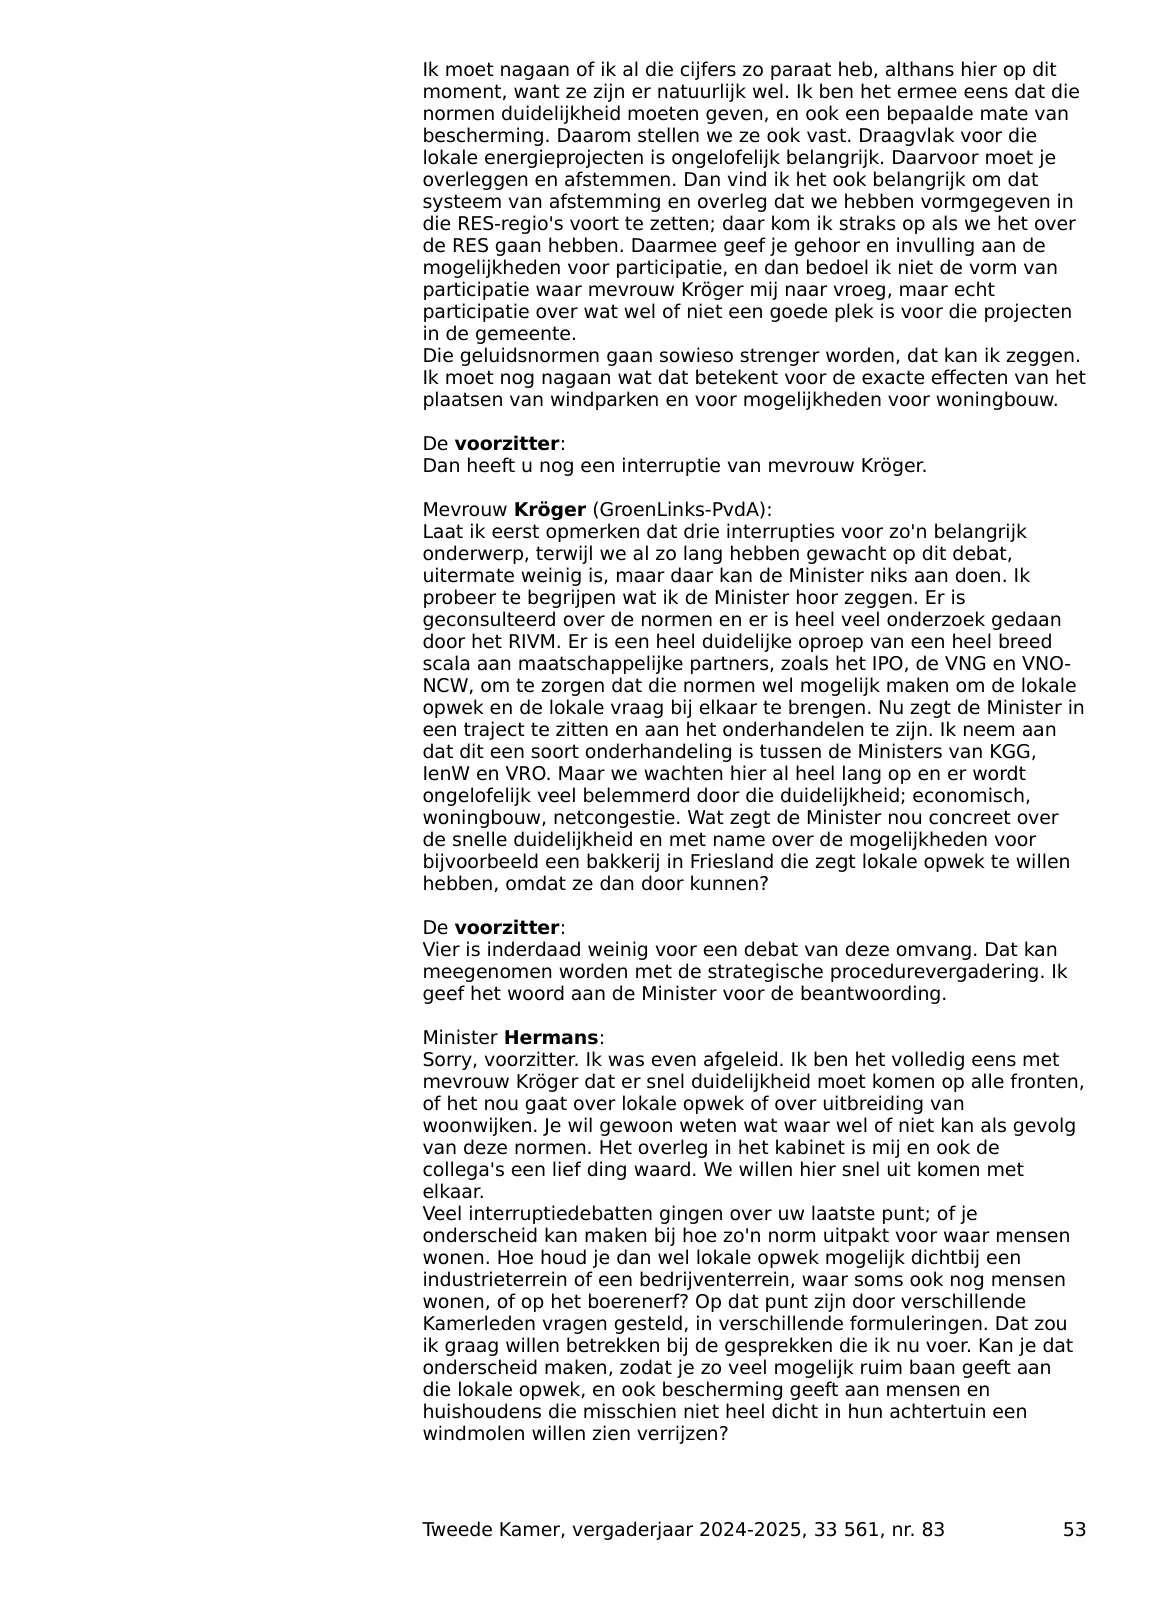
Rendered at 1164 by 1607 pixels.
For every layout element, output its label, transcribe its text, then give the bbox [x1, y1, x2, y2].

text Vier is inderdaad weinig voor een debat van deze omvang. Dat kan meegenomen worden met de strategische procedurevergadering. Ik geef het woord aan de Minister voor de beantwoording. [422, 939, 1087, 1005]
text Veel interruptiedebatten gingen over uw laatste punt; of je onderscheid kan maken bij hoe zo'n norm uitpakt voor waar mensen wonen. Hoe houd je dan wel lokale opwek mogelijk dichtbij een industrieterrein of een bedrijventerrein, waar soms ook nog mensen wonen, of op het boerenerf? Op dat punt zijn door verschillende Kamerleden vragen gesteld, in verschillende formuleringen. Dat zou ik graag willen betrekken bij de gesprekken die ik nu voer. Kan je dat onderscheid maken, zodat je zo veel mogelijk ruim baan geeft aan die lokale opwek, en ook bescherming geeft aan mensen en huishoudens die misschien niet heel dicht in hun achtertuin een windmolen willen zien verrijzen? [422, 1203, 1087, 1444]
text Minister Hermans: [422, 1027, 1087, 1049]
text De voorzitter: [422, 433, 1087, 455]
text Laat ik eerst opmerken dat drie interrupties voor zo'n belangrijk onderwerp, terwijl we al zo lang hebben gewacht op dit debat, uitermate weinig is, maar daar kan de Minister niks aan doen. Ik probeer te begrijpen wat ik de Minister hoor zeggen. Er is geconsulteerd over de normen en er is heel veel onderzoek gedaan door het RIVM. Er is een heel duidelijke oproep van een heel breed scala aan maatschappelijke partners, zoals het IPO, de VNG en VNO-NCW, om te zorgen dat die normen wel mogelijk maken om de lokale opwek en de lokale vraag bij elkaar te brengen. Nu zegt de Minister in een traject te zitten en aan het onderhandelen te zijn. Ik neem aan dat dit een soort onderhandeling is tussen de Ministers van KGG, IenW en VRO. Maar we wachten hier al heel lang op en er wordt ongelofelijk veel belemmerd door die duidelijkheid; economisch, woningbouw, netcongestie. Wat zegt de Minister nou concreet over de snelle duidelijkheid en met name over de mogelijkheden voor bijvoorbeeld een bakkerij in Friesland die zegt lokale opwek te willen hebben, omdat ze dan door kunnen? [422, 521, 1087, 895]
text Sorry, voorzitter. Ik was even afgeleid. Ik ben het volledig eens met mevrouw Kröger dat er snel duidelijkheid moet komen op alle fronten, of het nou gaat over lokale opwek of over uitbreiding van woonwijken. Je wil gewoon weten wat waar wel of niet kan als gevolg van deze normen. Het overleg in het kabinet is mij en ook de collega's een lief ding waard. We willen hier snel uit komen met elkaar. [422, 1049, 1087, 1203]
text Die geluidsnormen gaan sowieso strenger worden, dat kan ik zeggen. Ik moet nog nagaan wat dat betekent voor de exacte effecten van het plaatsen van windparken en voor mogelijkheden voor woningbouw. [422, 345, 1087, 411]
text Ik moet nagaan of ik al die cijfers zo paraat heb, althans hier op dit moment, want ze zijn er natuurlijk wel. Ik ben het ermee eens dat die normen duidelijkheid moeten geven, en ook een bepaalde mate van bescherming. Daarom stellen we ze ook vast. Draagvlak voor die lokale energieprojecten is ongelofelijk belangrijk. Daarvoor moet je overleggen en afstemmen. Dan vind ik het ook belangrijk om dat systeem van afstemming en overleg dat we hebben vormgegeven in die RES-regio's voort te zetten; daar kom ik straks op als we het over de RES gaan hebben. Daarmee geef je gehoor en invulling aan de mogelijkheden voor participatie, en dan bedoel ik niet de vorm van participatie waar mevrouw Kröger mij naar vroeg, maar echt participatie over wat wel of niet een goede plek is voor die projecten in de gemeente. [422, 59, 1087, 345]
text De voorzitter: [422, 917, 1087, 939]
text Mevrouw Kröger (GroenLinks-PvdA): [422, 499, 1087, 521]
text Dan heeft u nog een interruptie van mevrouw Kröger. [422, 455, 1087, 477]
